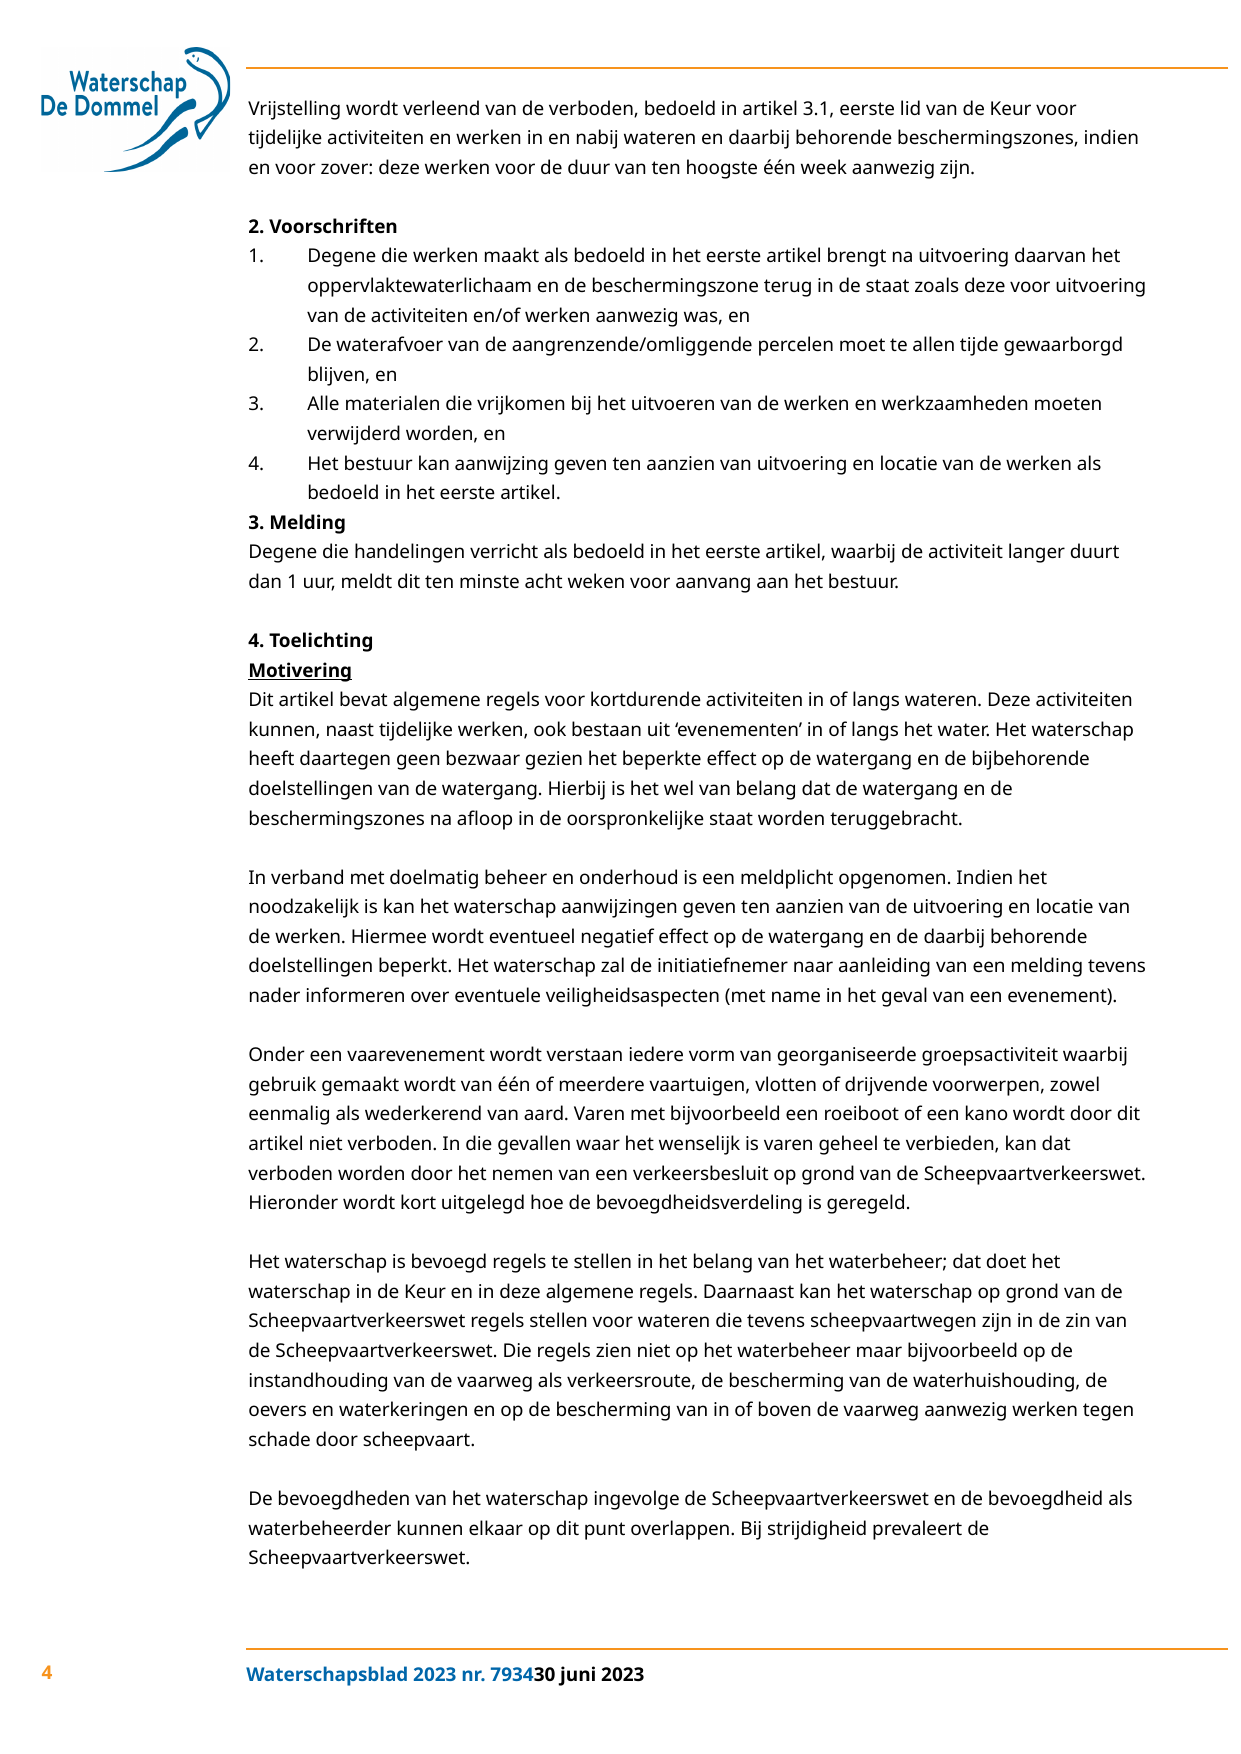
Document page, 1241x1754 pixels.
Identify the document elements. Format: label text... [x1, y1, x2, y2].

text Degene die handelingen verricht als bedoeld in het eerste artikel, waarbij de activiteit langer duurt dan 1 uur, meldt dit ten minste acht weken voor aanvang aan het bestuur. [248, 538, 1152, 594]
text 2. Voorschriften [248, 213, 1152, 239]
list Degene die werken maakt als bedoeld in het eerste artikel brengt na uitvoering daarvan het oppervlaktewaterlichaam en de beschermingszone terug in de staat zoals deze voor uitvoering van de activiteiten en/of werken aanwezig was, en [248, 243, 1152, 328]
text Het waterschap is bevoegd regels te stellen in het belang van het waterbeheer; dat doet het waterschap in de Keur en in deze algemene regels. Daarnaast kan het waterschap op grond van de Scheepvaartverkeerswet regels stellen voor wateren die tevens scheepvaartwegen zijn in de zin van de Scheepvaartverkeerswet. Die regels zien niet op het waterbeheer maar bijvoorbeeld op de instandhouding van de vaarweg als verkeersroute, de bescherming van de waterhuishouding, de oevers en waterkeringen en op de bescherming van in of boven de vaarweg aanwezig werken tegen schade door scheepvaart. [248, 1248, 1152, 1452]
list Het bestuur kan aanwijzing geven ten aanzien van uitvoering en locatie van de werken als bedoeld in het eerste artikel. [248, 450, 1152, 505]
text Vrijstelling wordt verleend van de verboden, bedoeld in artikel 3.1, eerste lid van de Keur voor tijdelijke activiteiten en werken in en nabij wateren en daarbij behorende beschermingszones, indien en voor zover: deze werken voor de duur van ten hoogste één week aanwezig zijn. [248, 95, 1152, 180]
text Motivering [248, 657, 1152, 683]
text 4. Toelichting [248, 627, 1152, 653]
picture [198, 118, 210, 131]
picture [41, 47, 231, 172]
text 3. Melding [248, 509, 1152, 535]
list De waterafvoer van de aangrenzende/omliggende percelen moet te allen tijde gewaarborgd blijven, en [248, 331, 1152, 387]
picture [204, 47, 231, 76]
text De bevoegdheden van het waterschap ingevolge de Scheepvaartverkeerswet en de bevoegdheid als waterbeheerder kunnen elkaar op dit punt overlappen. Bij strijdigheid prevaleert de Scheepvaartverkeerswet. [248, 1485, 1152, 1570]
text In verband met doelmatig beheer en onderhoud is een meldplicht opgenomen. Indien het noodzakelijk is kan het waterschap aanwijzingen geven ten aanzien van de uitvoering en locatie van de werken. Hiermee wordt eventueel negatief effect op de watergang en de daarbij behorende doelstellingen beperkt. Het waterschap zal de initiatiefnemer naar aanleiding van een melding tevens nader informeren over eventuele veiligheidsaspecten (met name in het geval van een evenement). [248, 864, 1152, 1008]
picture [45, 99, 51, 111]
text Dit artikel bevat algemene regels voor kortdurende activiteiten in of langs wateren. Deze activiteiten kunnen, naast tijdelijke werken, ook bestaan uit ‘evenementen’ in of langs het water. Het waterschap heeft daartegen geen bezwaar gezien het beperkte effect op de watergang en de bijbehorende doelstellingen van de watergang. Hierbij is het wel van belang dat de watergang en de beschermingszones na afloop in de oorspronkelijke staat worden teruggebracht. [248, 686, 1152, 831]
text Onder een vaarevenement wordt verstaan iedere vorm van georganiseerde groepsactiviteit waarbij gebruik gemaakt wordt van één of meerdere vaartuigen, vlotten of drijvende voorwerpen, zowel eenmalig als wederkerend van aard. Varen met bijvoorbeeld een roeiboot of een kano wordt door dit artikel niet verboden. In die gevallen waar het wenselijk is varen geheel te verbieden, kan dat verboden worden door het nemen van een verkeersbesluit op grond van de Scheepvaartverkeerswet. Hieronder wordt kort uitgelegd hoe de bevoegdheidsverdeling is geregeld. [248, 1041, 1152, 1215]
list Alle materialen die vrijkomen bij het uitvoeren van de werken en werkzaamheden moeten verwijderd worden, en [248, 391, 1152, 446]
